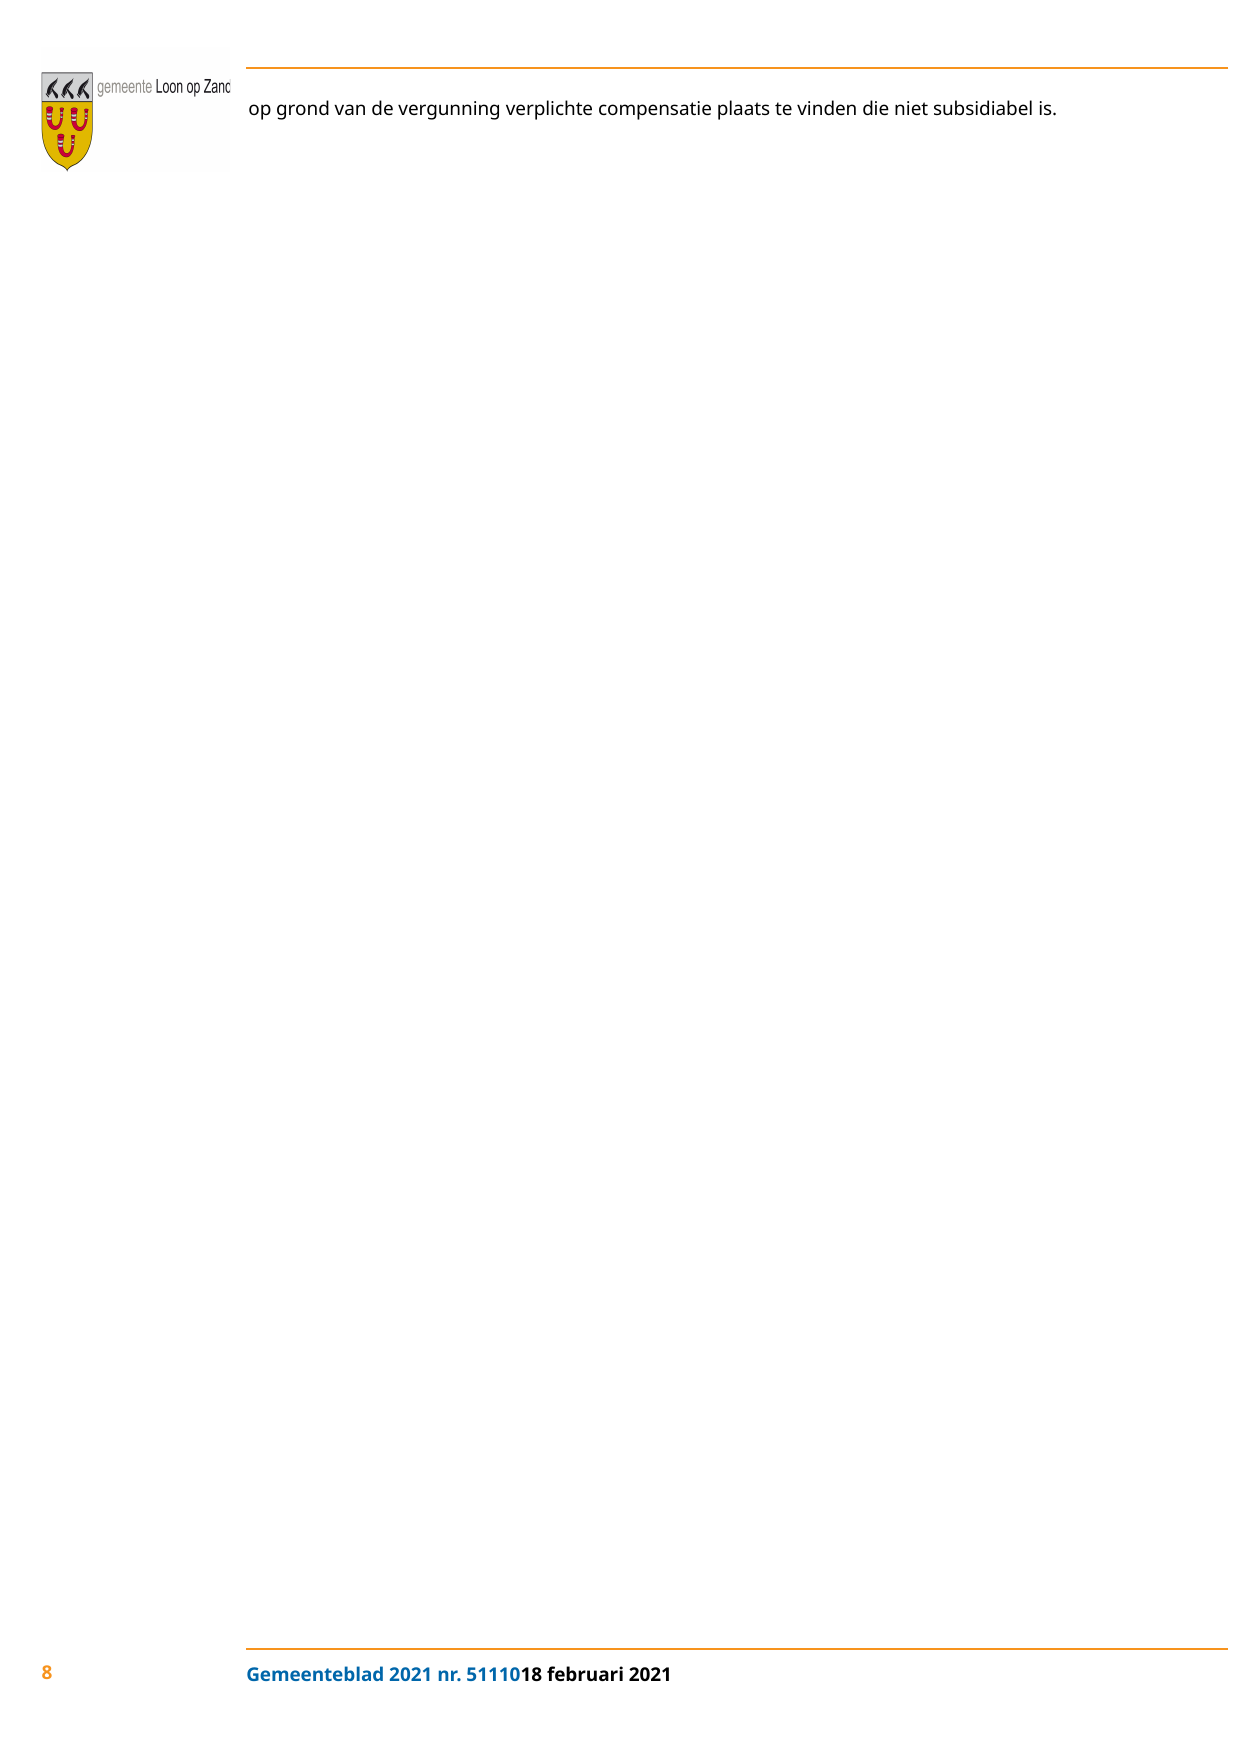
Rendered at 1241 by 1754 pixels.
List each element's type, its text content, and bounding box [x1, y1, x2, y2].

text op grond van de vergunning verplichte compensatie plaats te vinden die niet subsidiabel is. [248, 95, 1152, 121]
picture [41, 47, 231, 172]
